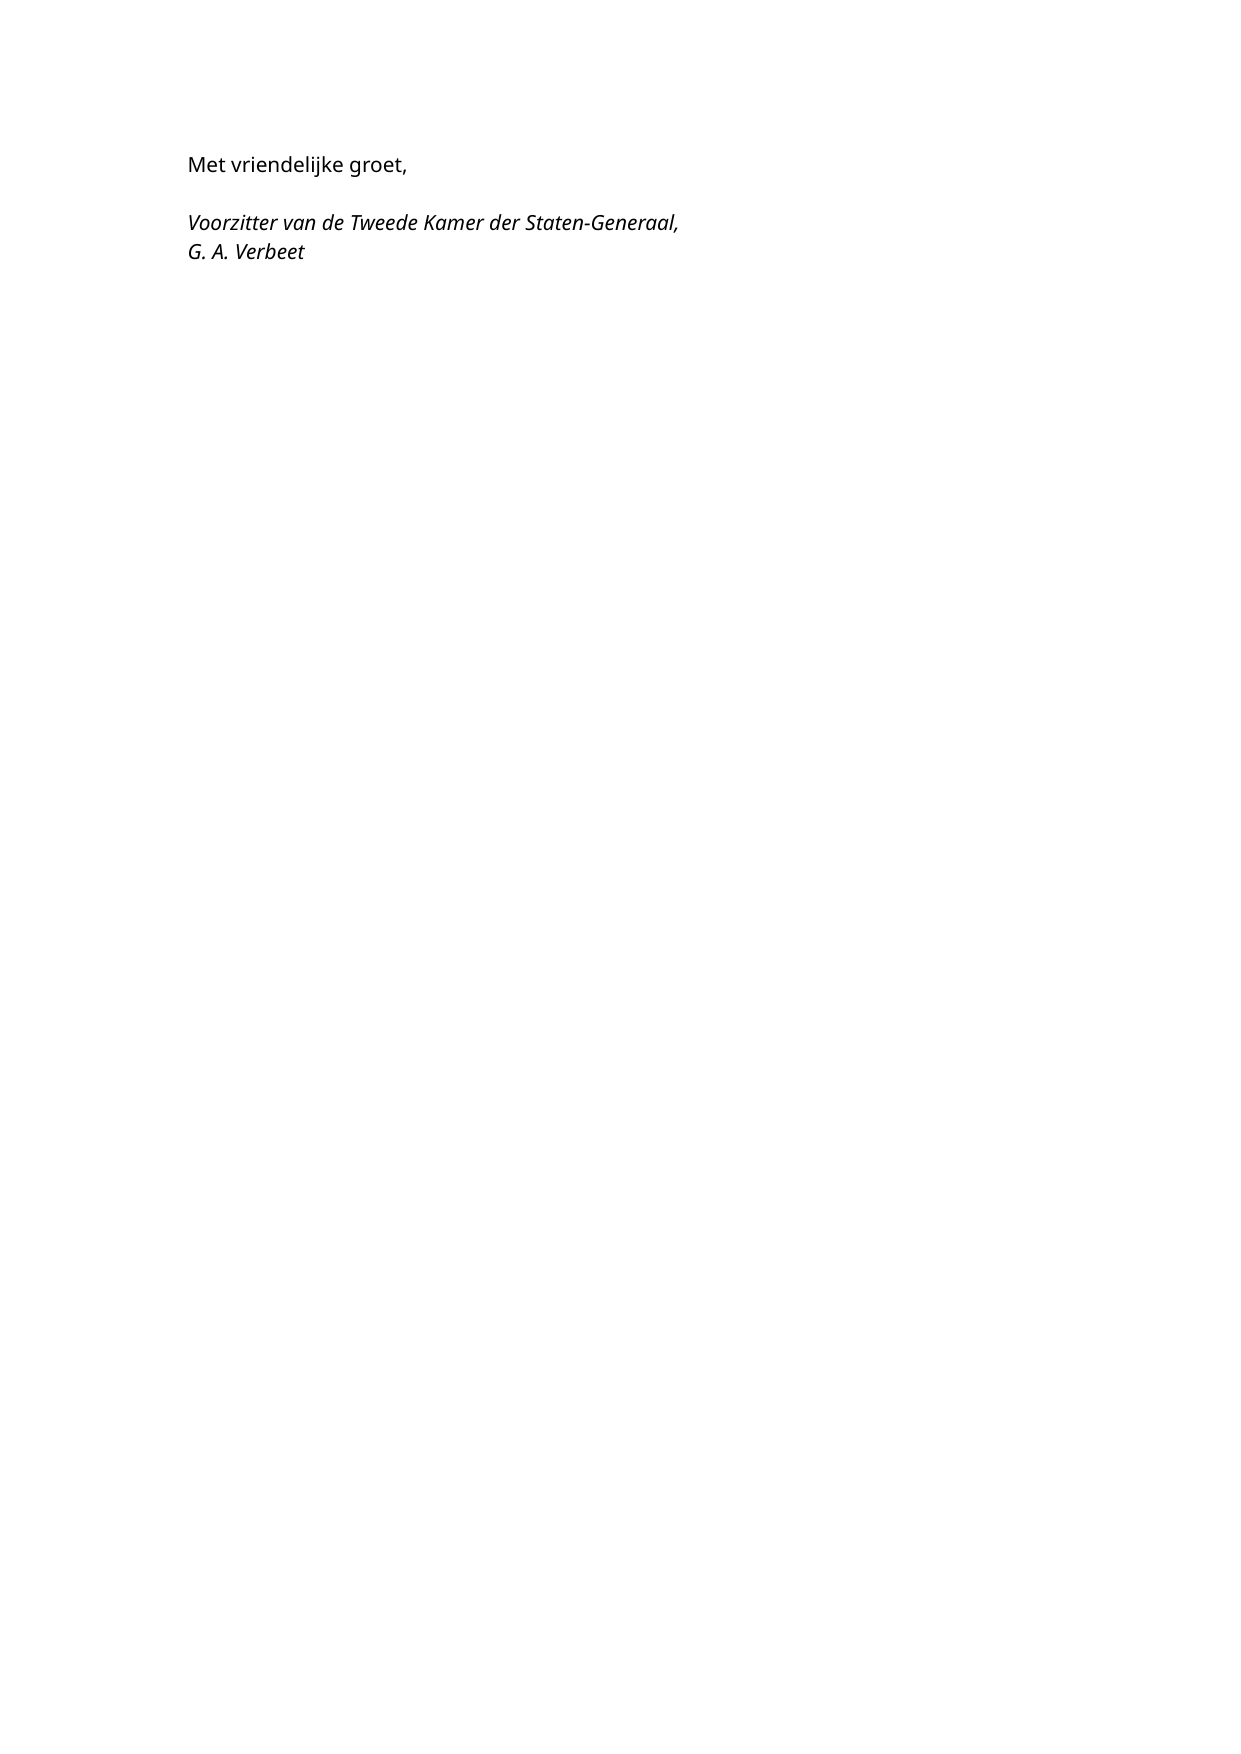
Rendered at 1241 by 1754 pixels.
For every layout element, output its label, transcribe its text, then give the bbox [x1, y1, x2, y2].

text Voorzitter van de Tweede Kamer der Staten-Generaal, [187, 208, 1053, 237]
text G. A. Verbeet [187, 237, 1053, 265]
text Met vriendelijke groet, [187, 150, 1053, 178]
